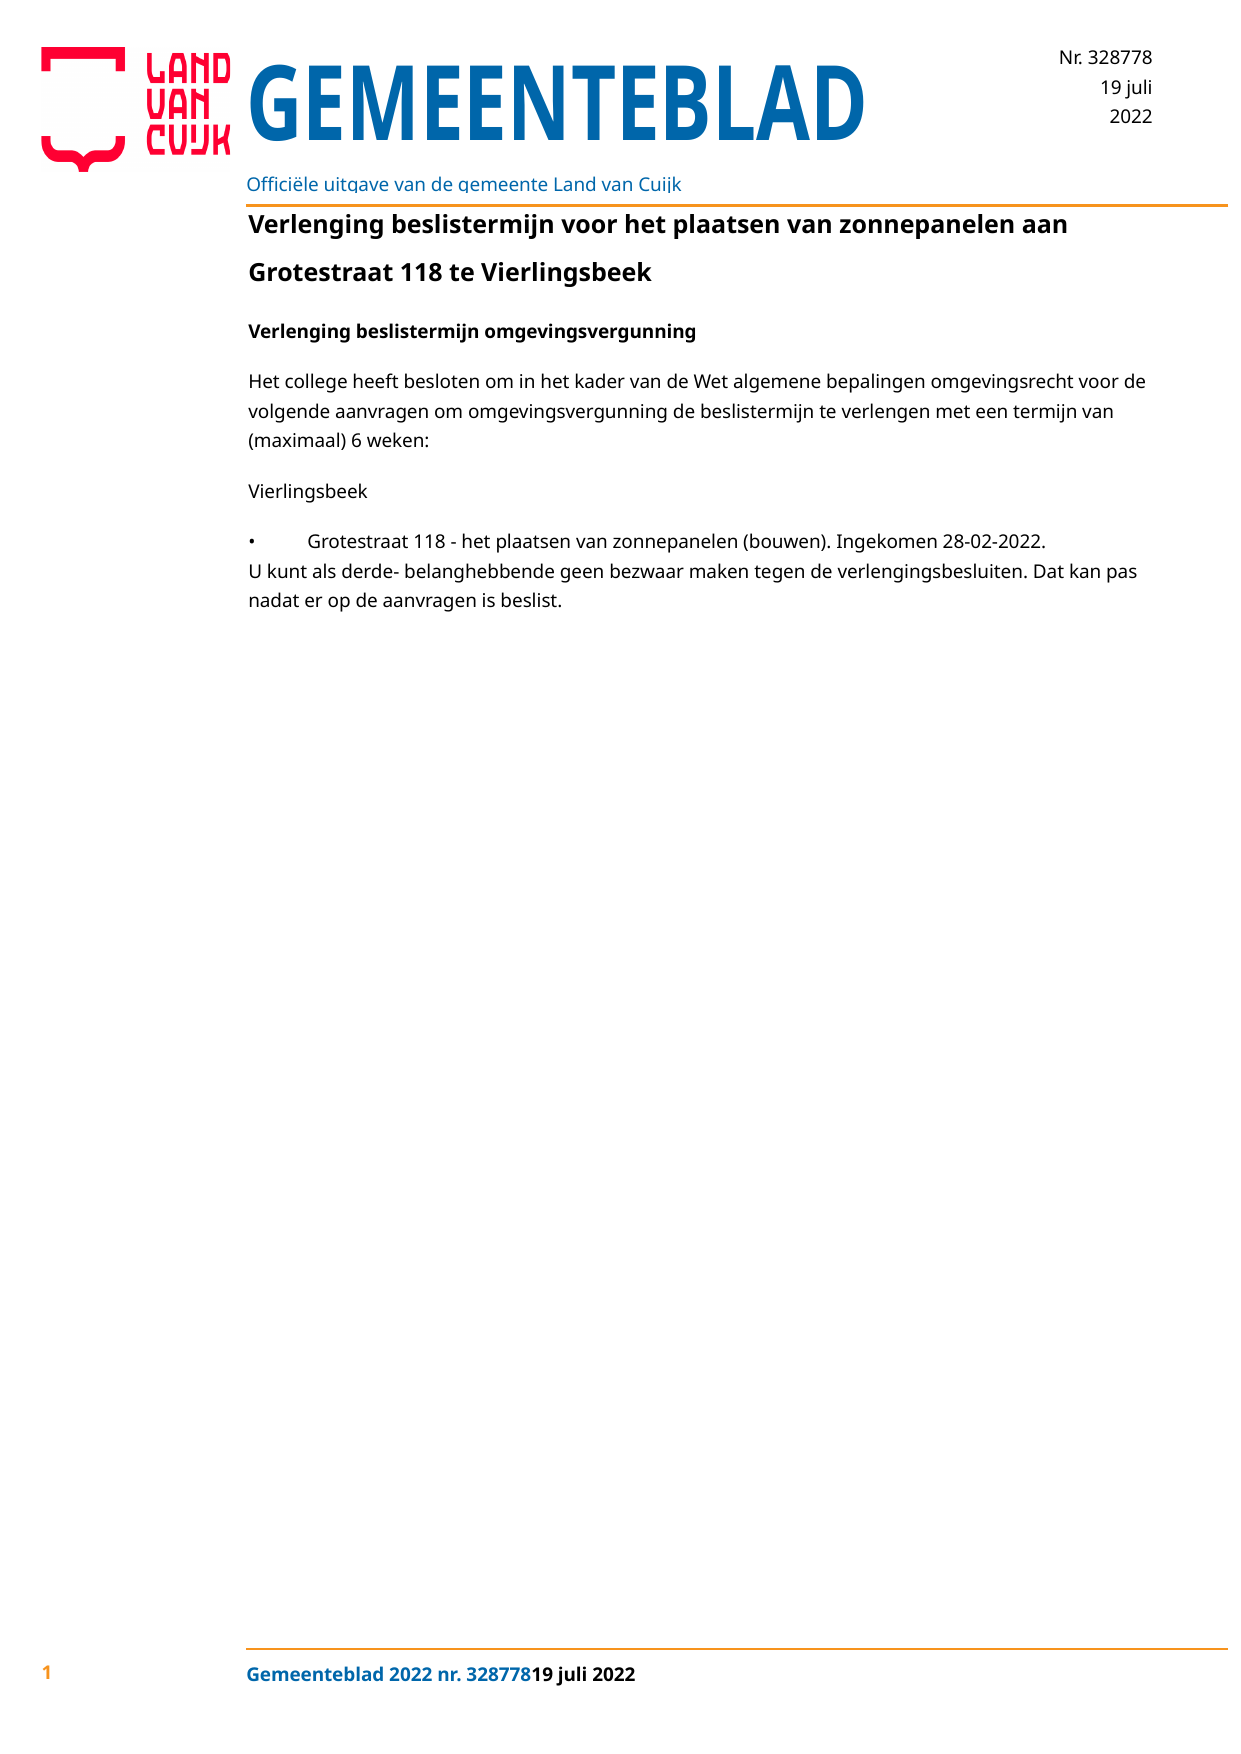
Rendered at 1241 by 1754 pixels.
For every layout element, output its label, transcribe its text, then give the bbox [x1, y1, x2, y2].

text Verlenging beslistermijn omgevingsvergunning [248, 318, 1152, 344]
text Het college heeft besloten om in het kader van de Wet algemene bepalingen omgevingsrecht voor de volgende aanvragen om omgevingsvergunning de beslistermijn te verlengen met een termijn van (maximaal) 6 weken: [248, 368, 1152, 453]
picture [41, 47, 231, 172]
text U kunt als derde- belanghebbende geen bezwaar maken tegen de verlengingsbesluiten. Dat kan pas nadat er op de aanvragen is beslist. [248, 558, 1152, 613]
list Grotestraat 118 - het plaatsen van zonnepanelen (bouwen). Ingekomen 28-02-2022. [248, 528, 1152, 554]
text Verlenging beslistermijn voor het plaatsen van zonnepanelen aan Grotestraat 118 te Vierlingsbeek [248, 207, 1152, 288]
text Vierlingsbeek [248, 478, 1152, 504]
